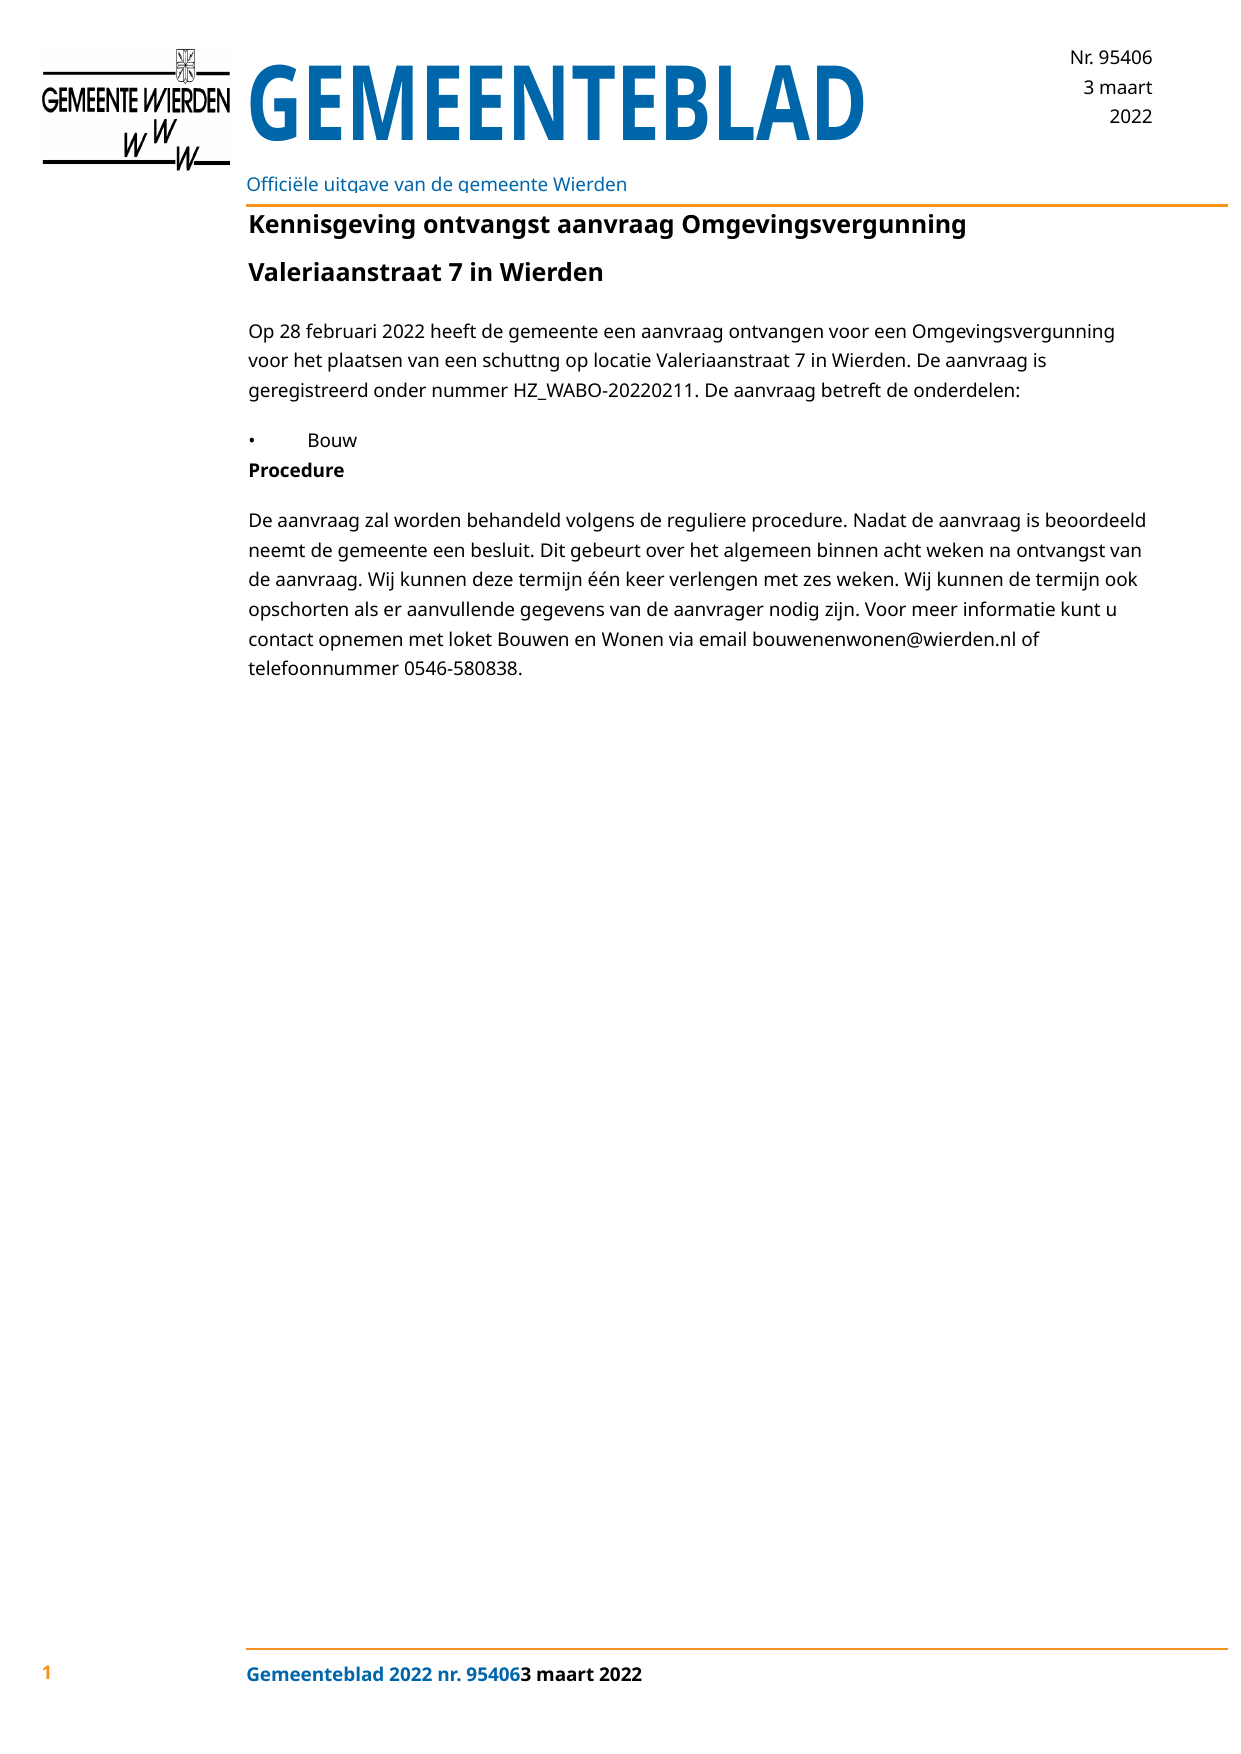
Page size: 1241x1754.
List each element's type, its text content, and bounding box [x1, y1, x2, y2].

picture [41, 47, 231, 172]
text Op 28 februari 2022 heeft de gemeente een aanvraag ontvangen voor een Omgevingsvergunning voor het plaatsen van een schuttng op locatie Valeriaanstraat 7 in Wierden. De aanvraag is geregistreerd onder nummer HZ_WABO-20220211. De aanvraag betreft de onderdelen: [248, 318, 1152, 403]
list Bouw [248, 427, 1152, 453]
text Kennisgeving ontvangst aanvraag Omgevingsvergunning Valeriaanstraat 7 in Wierden [248, 207, 1152, 288]
text De aanvraag zal worden behandeld volgens de reguliere procedure. Nadat de aanvraag is beoordeeld neemt de gemeente een besluit. Dit gebeurt over het algemeen binnen acht weken na ontvangst van de aanvraag. Wij kunnen deze termijn één keer verlengen met zes weken. Wij kunnen de termijn ook opschorten als er aanvullende gegevens van de aanvrager nodig zijn. Voor meer informatie kunt u contact opnemen met loket Bouwen en Wonen via email bouwenenwonen@wierden.nl of telefoonnummer 0546-580838. [248, 507, 1152, 681]
text Procedure [248, 457, 1152, 483]
